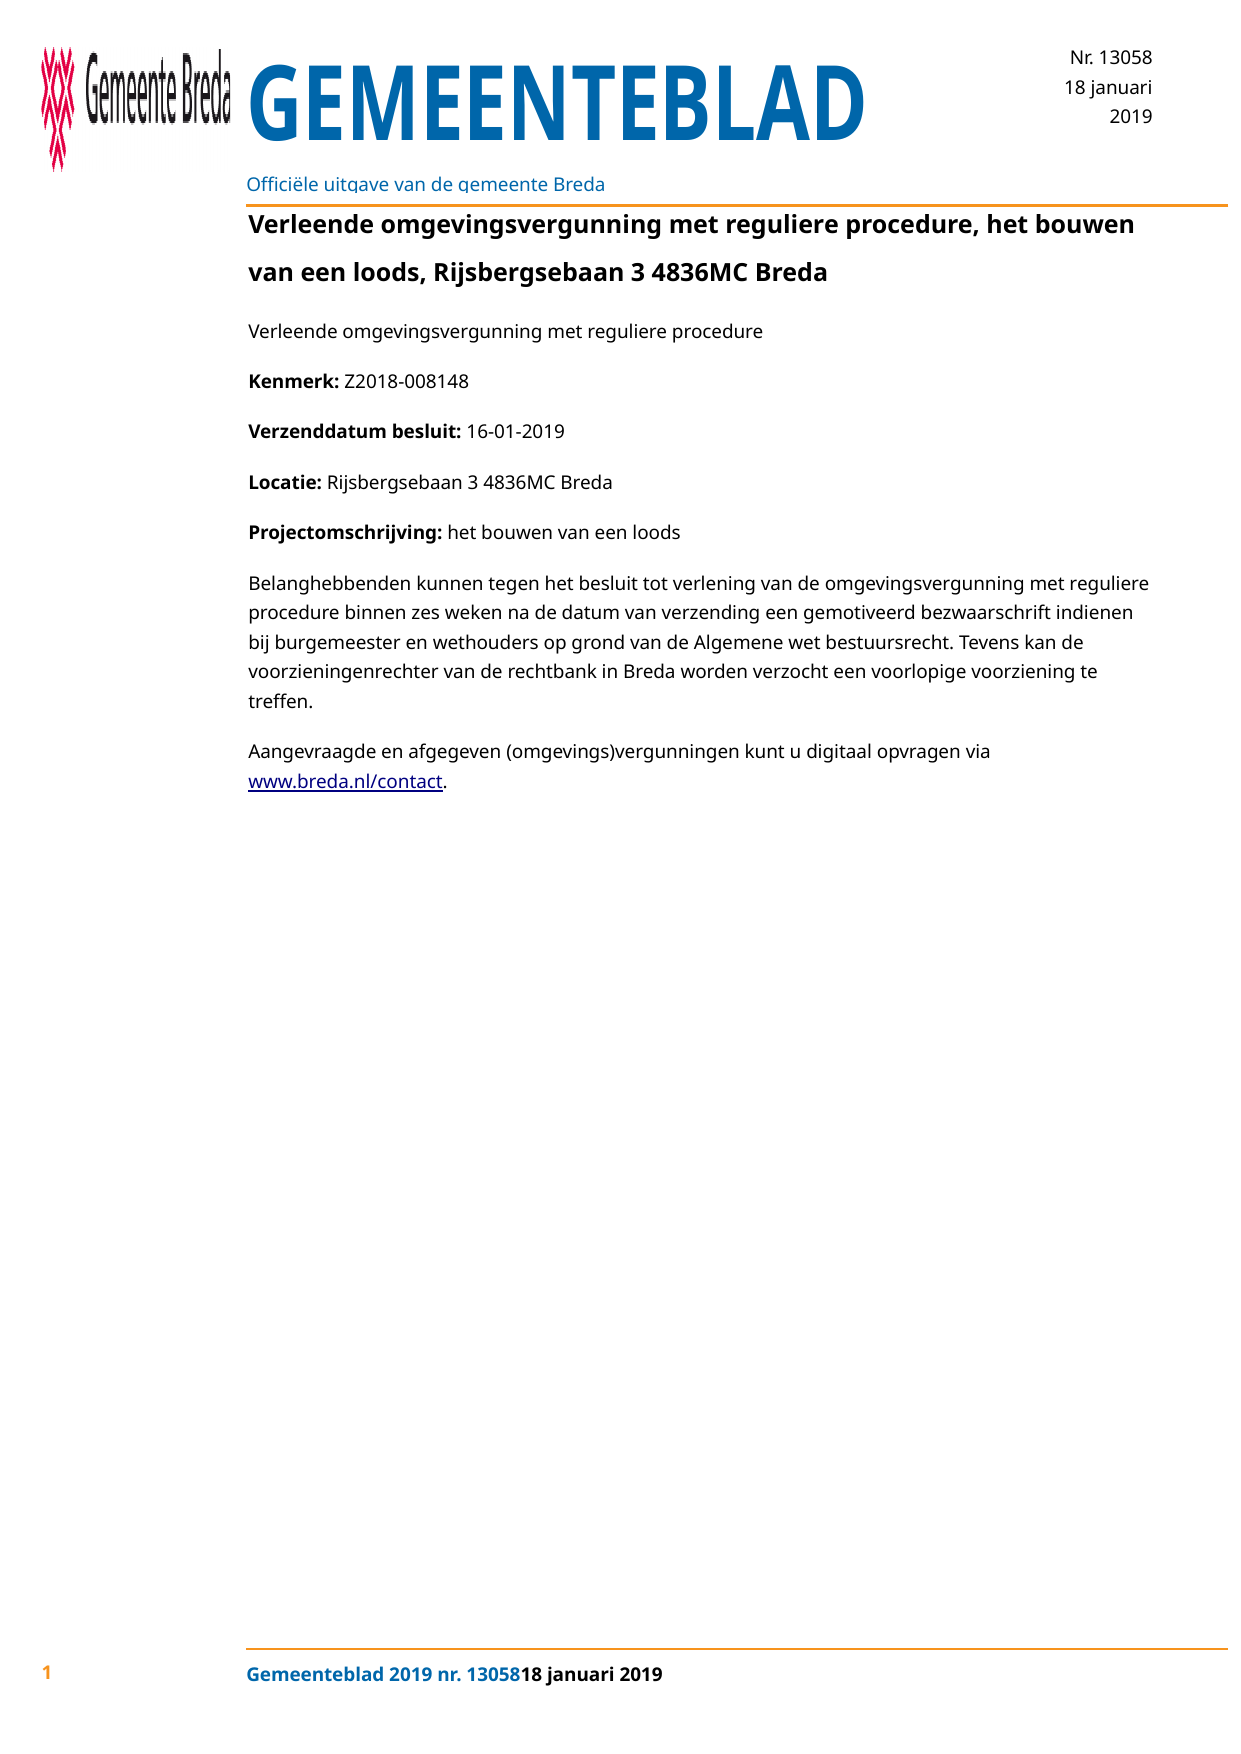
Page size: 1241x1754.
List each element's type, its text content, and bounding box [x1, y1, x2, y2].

text Verleende omgevingsvergunning met reguliere procedure [248, 318, 1152, 344]
text Projectomschrijving: het bouwen van een loods [248, 519, 1152, 545]
text Verzenddatum besluit: 16-01-2019 [248, 419, 1152, 444]
text Aangevraagde en afgegeven (omgevings)vergunningen kunt u digitaal opvragen via www.breda.nl/contact. [248, 739, 1152, 794]
text Belanghebbenden kunnen tegen het besluit tot verlening van de omgevingsvergunning met reguliere procedure binnen zes weken na de datum van verzending een gemotiveerd bezwaarschrift indienen bij burgemeester en wethouders op grond van de Algemene wet bestuursrecht. Tevens kan de voorzieningenrechter van de rechtbank in Breda worden verzocht een voorlopige voorziening te treffen. [248, 570, 1152, 714]
text Verleende omgevingsvergunning met reguliere procedure, het bouwen van een loods, Rijsbergsebaan 3 4836MC Breda [248, 207, 1152, 288]
text Kenmerk: Z2018-008148 [248, 368, 1152, 394]
picture [41, 47, 231, 172]
text Locatie: Rijsbergsebaan 3 4836MC Breda [248, 469, 1152, 495]
